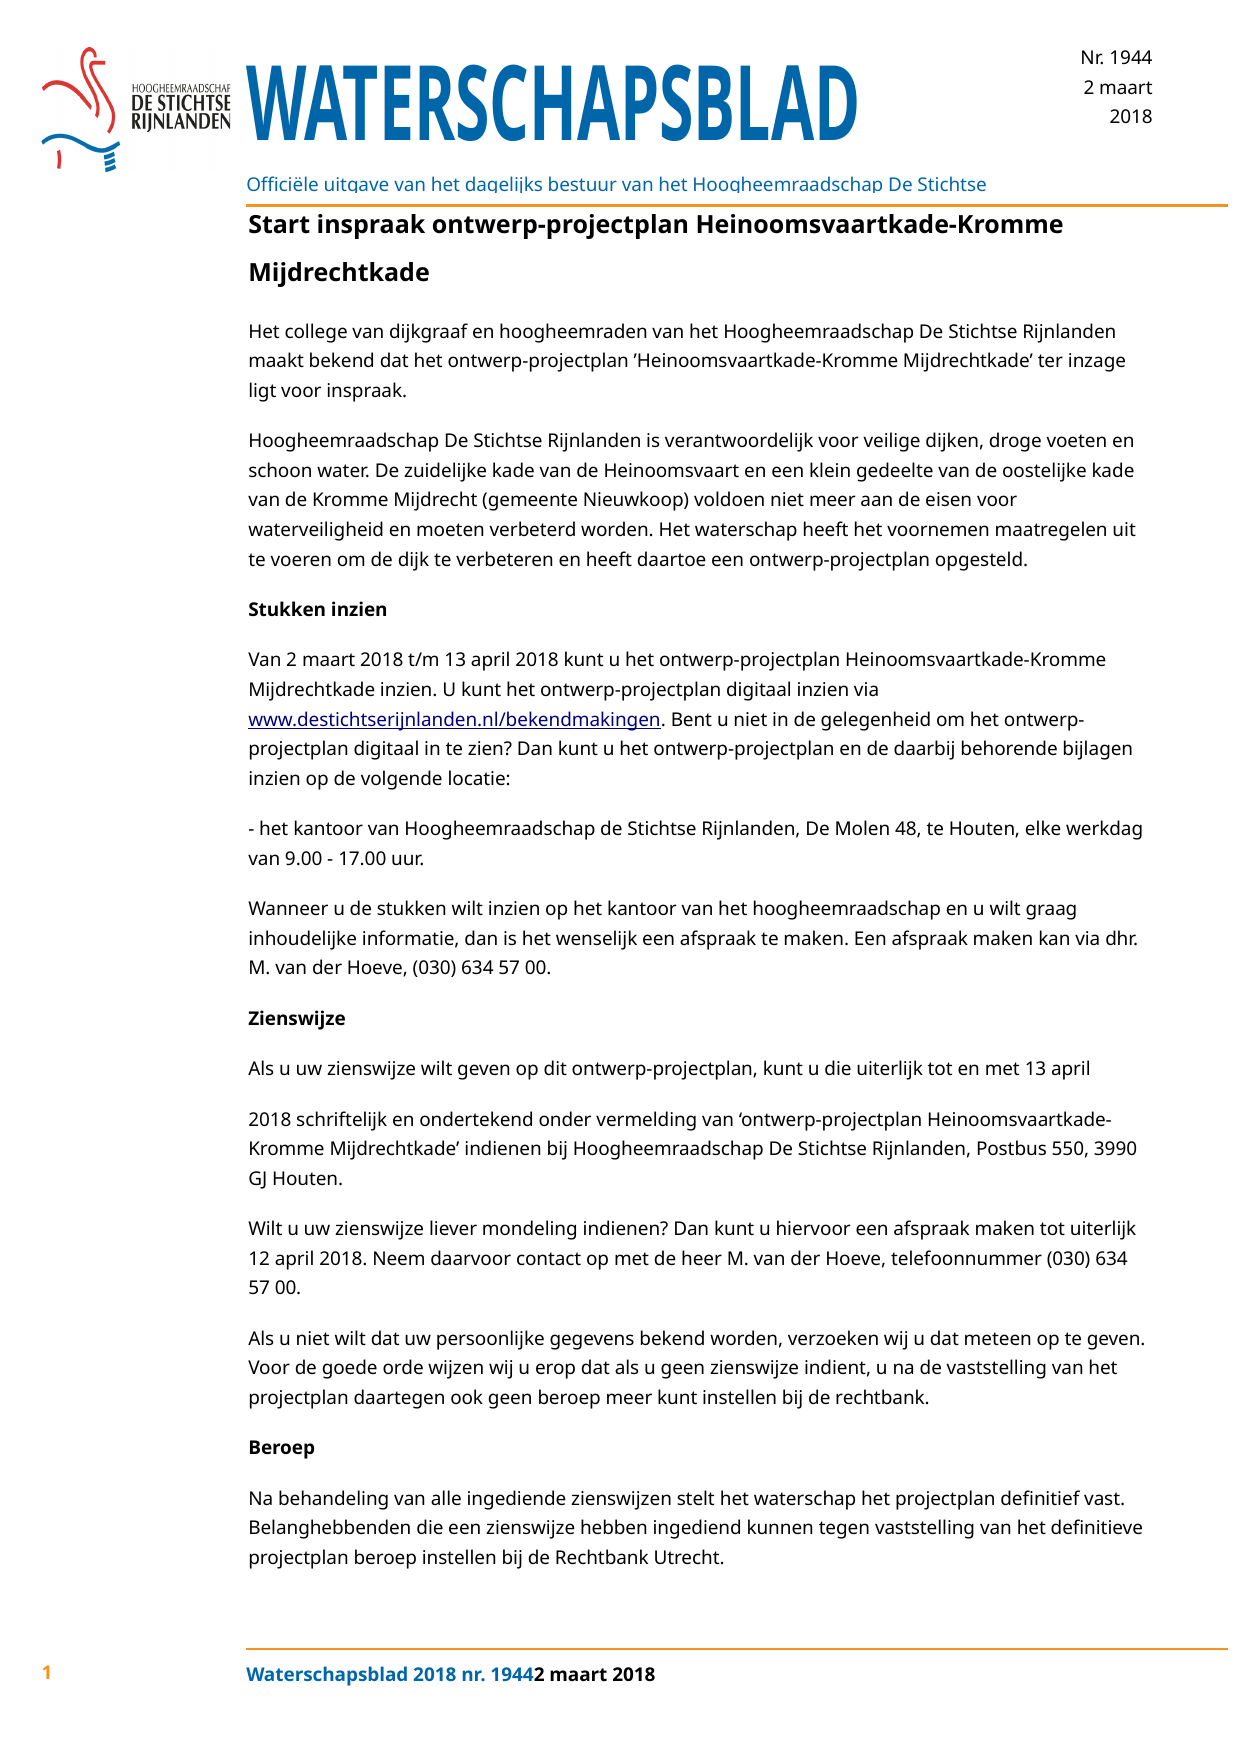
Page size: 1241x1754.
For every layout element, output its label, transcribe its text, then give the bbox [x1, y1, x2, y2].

text Zienswijze [248, 1005, 1152, 1031]
text Als u uw zienswijze wilt geven op dit ontwerp-projectplan, kunt u die uiterlijk tot en met 13 april [248, 1055, 1152, 1081]
text Wanneer u de stukken wilt inzien op het kantoor van het hoogheemraadschap en u wilt graag inhoudelijke informatie, dan is het wenselijk een afspraak te maken. Een afspraak maken kan via dhr. M. van der Hoeve, (030) 634 57 00. [248, 895, 1152, 980]
text Hoogheemraadschap De Stichtse Rijnlanden is verantwoordelijk voor veilige dijken, droge voeten en schoon water. De zuidelijke kade van de Heinoomsvaart en een klein gedeelte van de oostelijke kade van de Kromme Mijdrecht (gemeente Nieuwkoop) voldoen niet meer aan de eisen voor waterveiligheid en moeten verbeterd worden. Het waterschap heeft het voornemen maatregelen uit te voeren om de dijk te verbeteren en heeft daartoe een ontwerp-projectplan opgesteld. [248, 427, 1152, 572]
text 2018 schriftelijk en ondertekend onder vermelding van ‘ontwerp-projectplan Heinoomsvaartkade-Kromme Mijdrechtkade’ indienen bij Hoogheemraadschap De Stichtse Rijnlanden, Postbus 550, 3990 GJ Houten. [248, 1106, 1152, 1191]
text - het kantoor van Hoogheemraadschap de Stichtse Rijnlanden, De Molen 48, te Houten, elke werkdag van 9.00 - 17.00 uur. [248, 815, 1152, 871]
text Als u niet wilt dat uw persoonlijke gegevens bekend worden, verzoeken wij u dat meteen op te geven. Voor de goede orde wijzen wij u erop dat als u geen zienswijze indient, u na de vaststelling van het projectplan daartegen ook geen beroep meer kunt instellen bij de rechtbank. [248, 1325, 1152, 1410]
text Stukken inzien [248, 596, 1152, 622]
text Beroep [248, 1434, 1152, 1460]
text Het college van dijkgraaf en hoogheemraden van het Hoogheemraadschap De Stichtse Rijnlanden maakt bekend dat het ontwerp-projectplan ’Heinoomsvaartkade-Kromme Mijdrechtkade’ ter inzage ligt voor inspraak. [248, 318, 1152, 403]
picture [41, 47, 231, 172]
text Van 2 maart 2018 t/m 13 april 2018 kunt u het ontwerp-projectplan Heinoomsvaartkade-Kromme Mijdrechtkade inzien. U kunt het ontwerp-projectplan digitaal inzien via www.destichtserijnlanden.nl/bekendmakingen. Bent u niet in de gelegenheid om het ontwerp-projectplan digitaal in te zien? Dan kunt u het ontwerp-projectplan en de daarbij behorende bijlagen inzien op de volgende locatie: [248, 647, 1152, 791]
text Wilt u uw zienswijze liever mondeling indienen? Dan kunt u hiervoor een afspraak maken tot uiterlijk 12 april 2018. Neem daarvoor contact op met de heer M. van der Hoeve, telefoonnummer (030) 634 57 00. [248, 1215, 1152, 1300]
text Start inspraak ontwerp-projectplan Heinoomsvaartkade-Kromme Mijdrechtkade [248, 207, 1152, 288]
text Na behandeling van alle ingediende zienswijzen stelt het waterschap het projectplan definitief vast. Belanghebbenden die een zienswijze hebben ingediend kunnen tegen vaststelling van het definitieve projectplan beroep instellen bij de Rechtbank Utrecht. [248, 1485, 1152, 1570]
